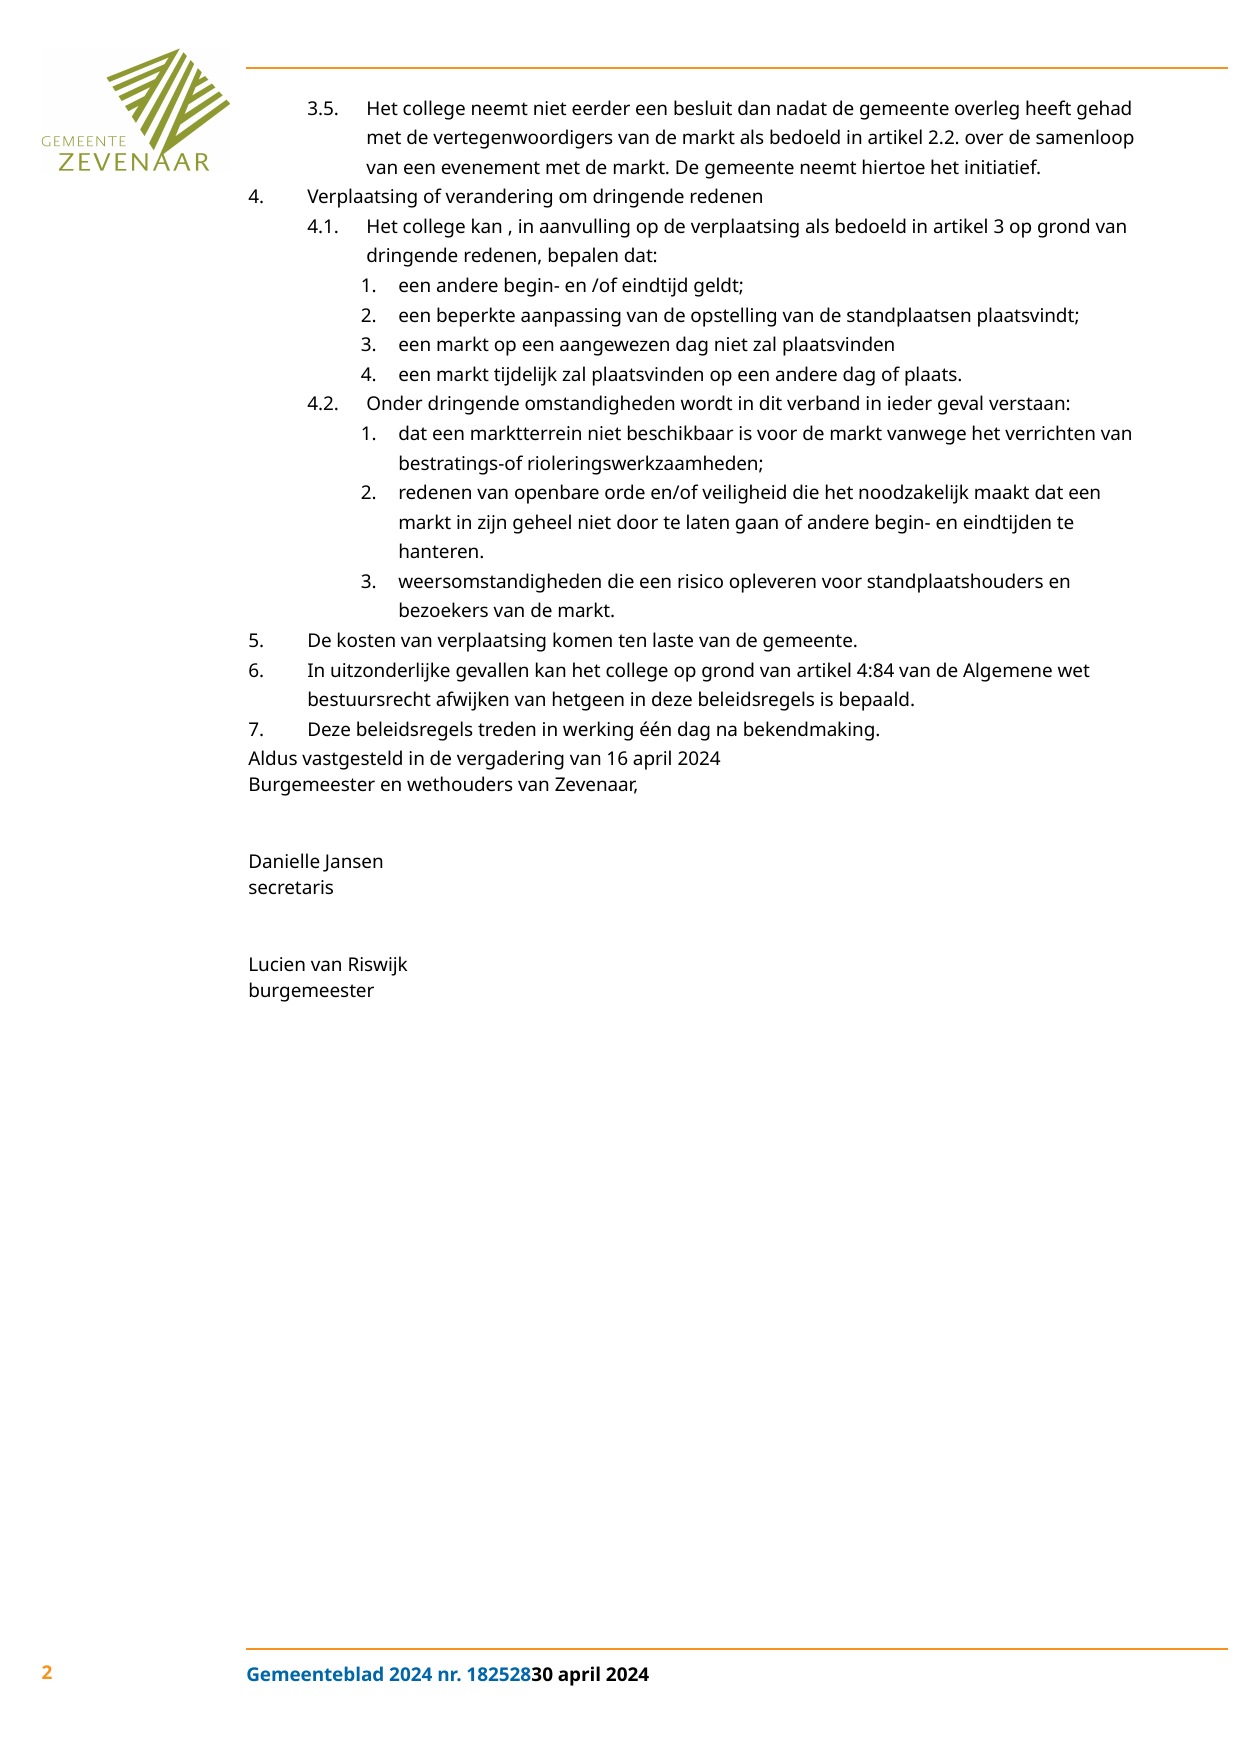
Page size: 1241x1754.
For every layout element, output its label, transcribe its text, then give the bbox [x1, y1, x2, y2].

list In uitzonderlijke gevallen kan het college op grond van artikel 4:84 van de Algemene wet bestuursrecht afwijken van hetgeen in deze beleidsregels is bepaald. [248, 657, 1152, 712]
text Burgemeester en wethouders van Zevenaar, [248, 771, 1152, 797]
list een andere begin- en /of eindtijd geldt; [361, 272, 1152, 298]
list De kosten van verplaatsing komen ten laste van de gemeente. [248, 627, 1152, 653]
picture [41, 47, 231, 172]
list een markt tijdelijk zal plaatsvinden op een andere dag of plaats. [361, 361, 1152, 387]
list weersomstandigheden die een risico opleveren voor standplaatshouders en bezoekers van de markt. [361, 568, 1152, 623]
text burgemeester [248, 977, 1152, 1003]
list Het college neemt niet eerder een besluit dan nadat de gemeente overleg heeft gehad met de vertegenwoordigers van de markt als bedoeld in artikel 2.2. over de samenloop van een evenement met de markt. De gemeente neemt hiertoe het initiatief. [307, 95, 1152, 180]
list Onder dringende omstandigheden wordt in dit verband in ieder geval verstaan: [307, 391, 1152, 416]
list Het college kan , in aanvulling op de verplaatsing als bedoeld in artikel 3 op grond van dringende redenen, bepalen dat: [307, 213, 1152, 268]
text Lucien van Riswijk [248, 951, 1152, 977]
text secretaris [248, 874, 1152, 900]
list redenen van openbare orde en/of veiligheid die het noodzakelijk maakt dat een markt in zijn geheel niet door te laten gaan of andere begin- en eindtijden te hanteren. [361, 479, 1152, 564]
list Deze beleidsregels treden in werking één dag na bekendmaking. [248, 716, 1152, 742]
text Danielle Jansen [248, 848, 1152, 874]
text Aldus vastgesteld in de vergadering van 16 april 2024 [248, 746, 1152, 771]
list een markt op een aangewezen dag niet zal plaatsvinden [361, 331, 1152, 357]
list dat een marktterrein niet beschikbaar is voor de markt vanwege het verrichten van bestratings-of rioleringswerkzaamheden; [361, 420, 1152, 476]
list een beperkte aanpassing van de opstelling van de standplaatsen plaatsvindt; [361, 302, 1152, 328]
list Verplaatsing of verandering om dringende redenen [248, 183, 1152, 209]
